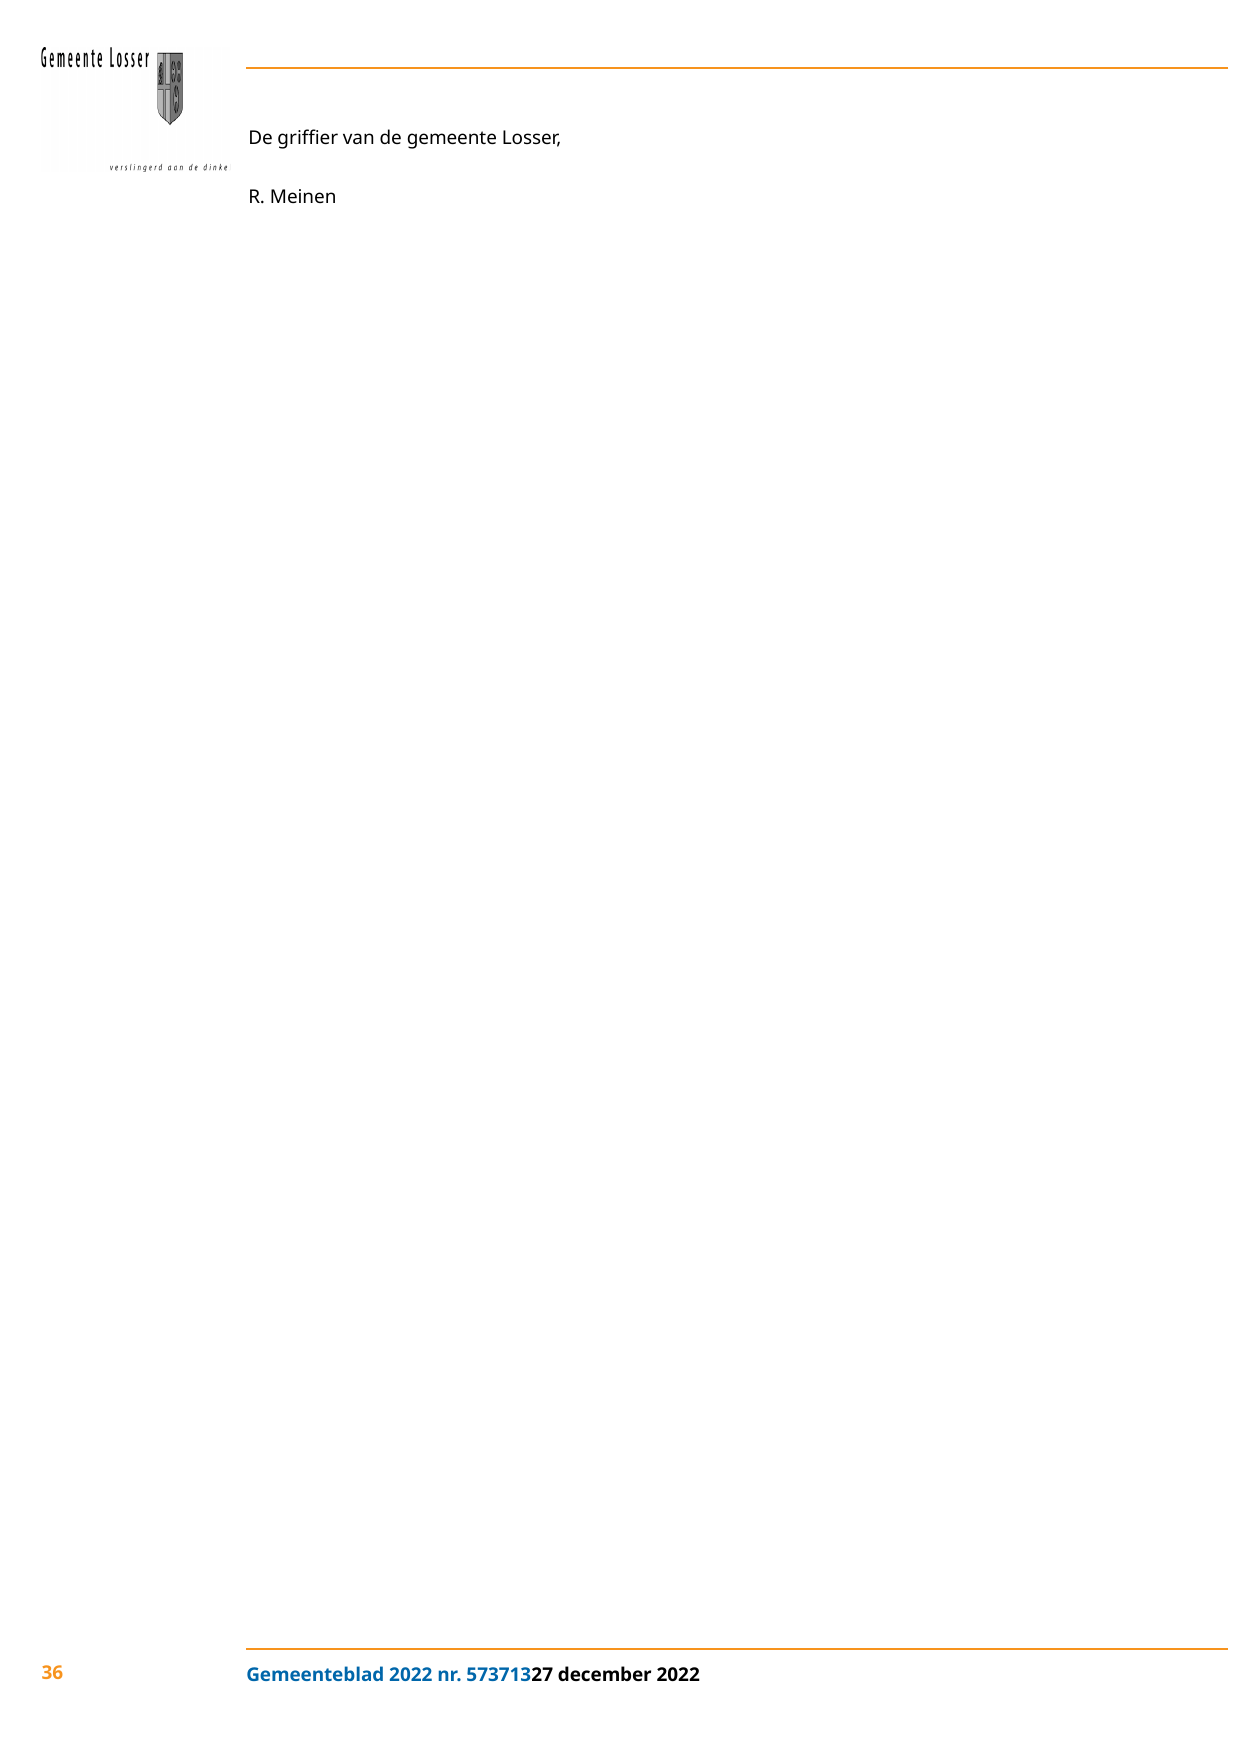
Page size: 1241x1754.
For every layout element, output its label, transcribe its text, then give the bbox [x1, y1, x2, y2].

text R. Meinen [248, 183, 1152, 209]
picture [41, 47, 231, 172]
text De griffier van de gemeente Losser, [248, 124, 1152, 150]
